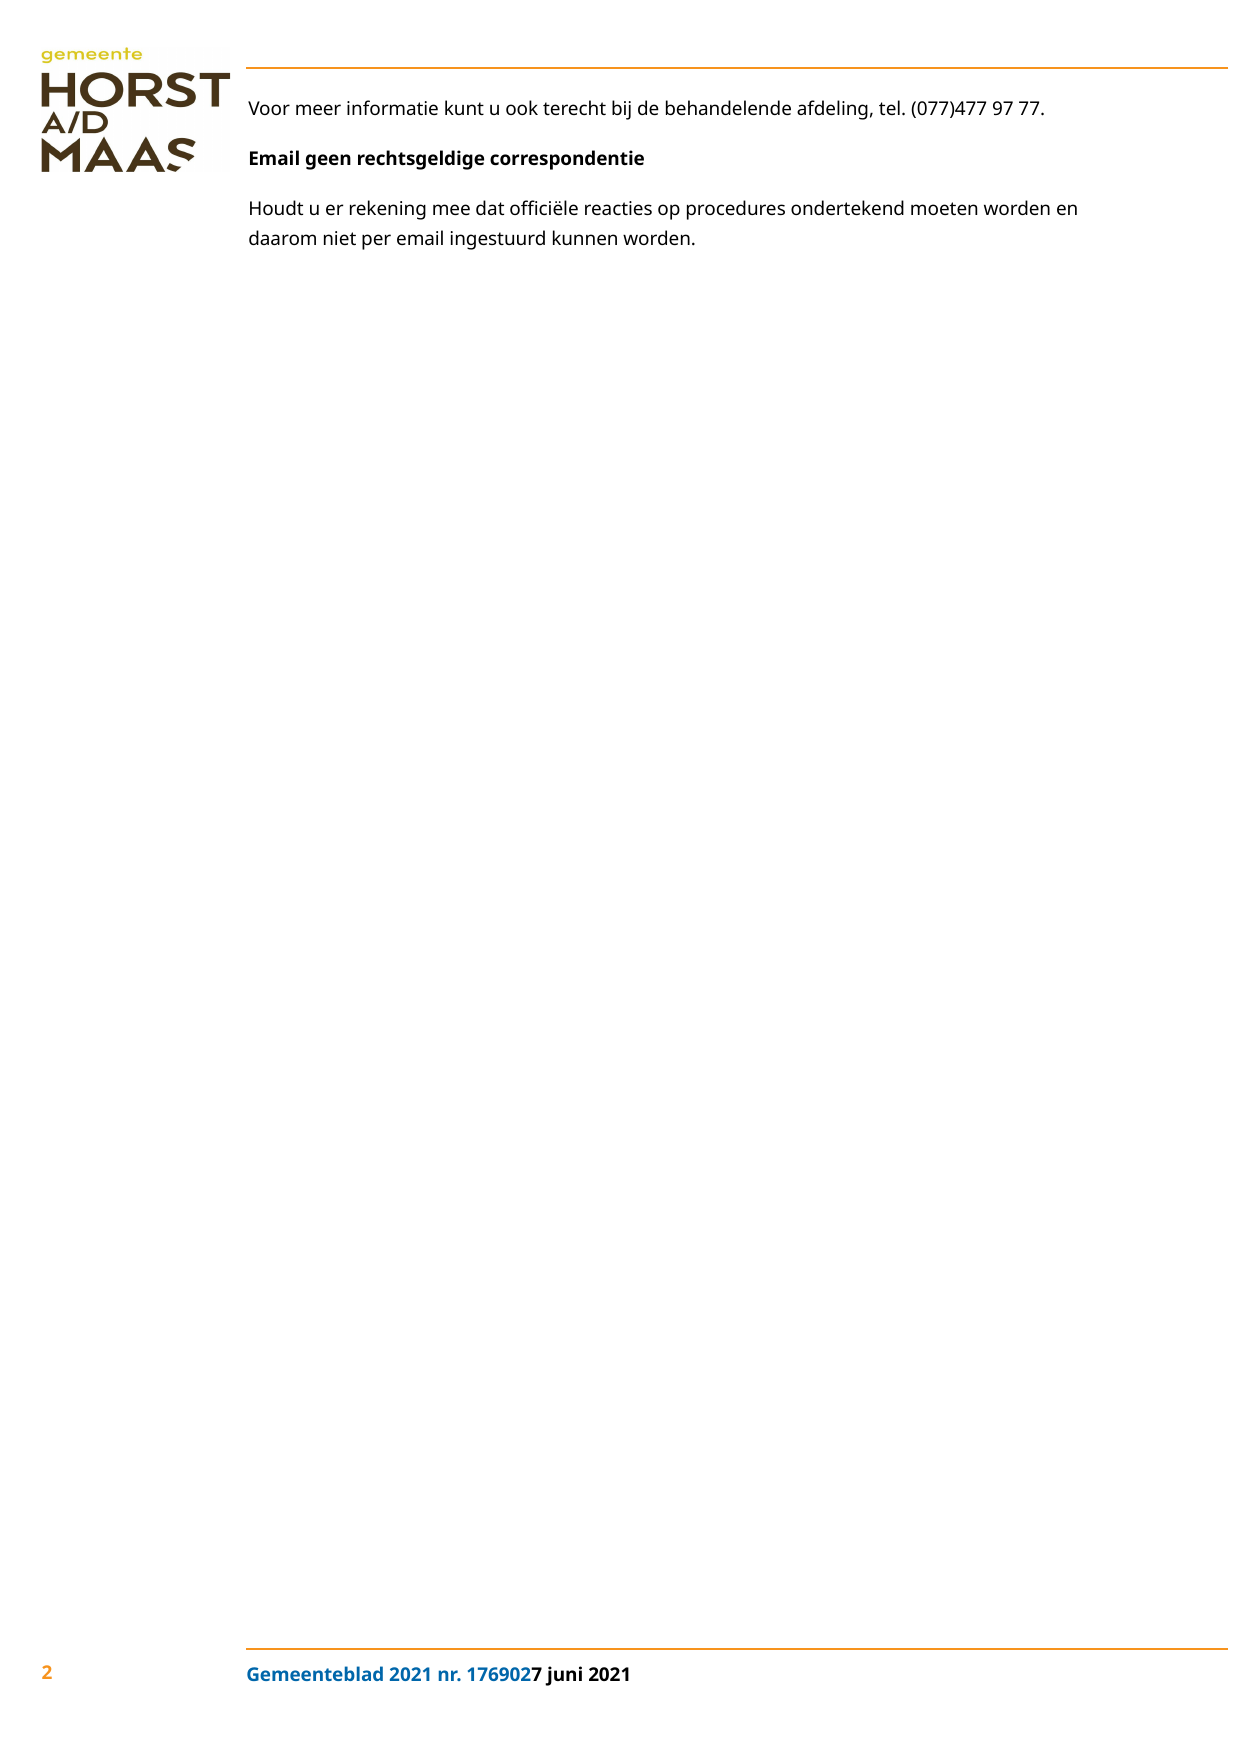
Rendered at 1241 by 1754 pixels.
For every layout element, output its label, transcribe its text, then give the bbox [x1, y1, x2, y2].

picture [41, 47, 231, 172]
text Email geen rechtsgeldige correspondentie [248, 145, 1152, 171]
text Voor meer informatie kunt u ook terecht bij de behandelende afdeling, tel. (077)477 97 77. [248, 95, 1152, 121]
text Houdt u er rekening mee dat officiële reacties op procedures ondertekend moeten worden en daarom niet per email ingestuurd kunnen worden. [248, 196, 1152, 251]
